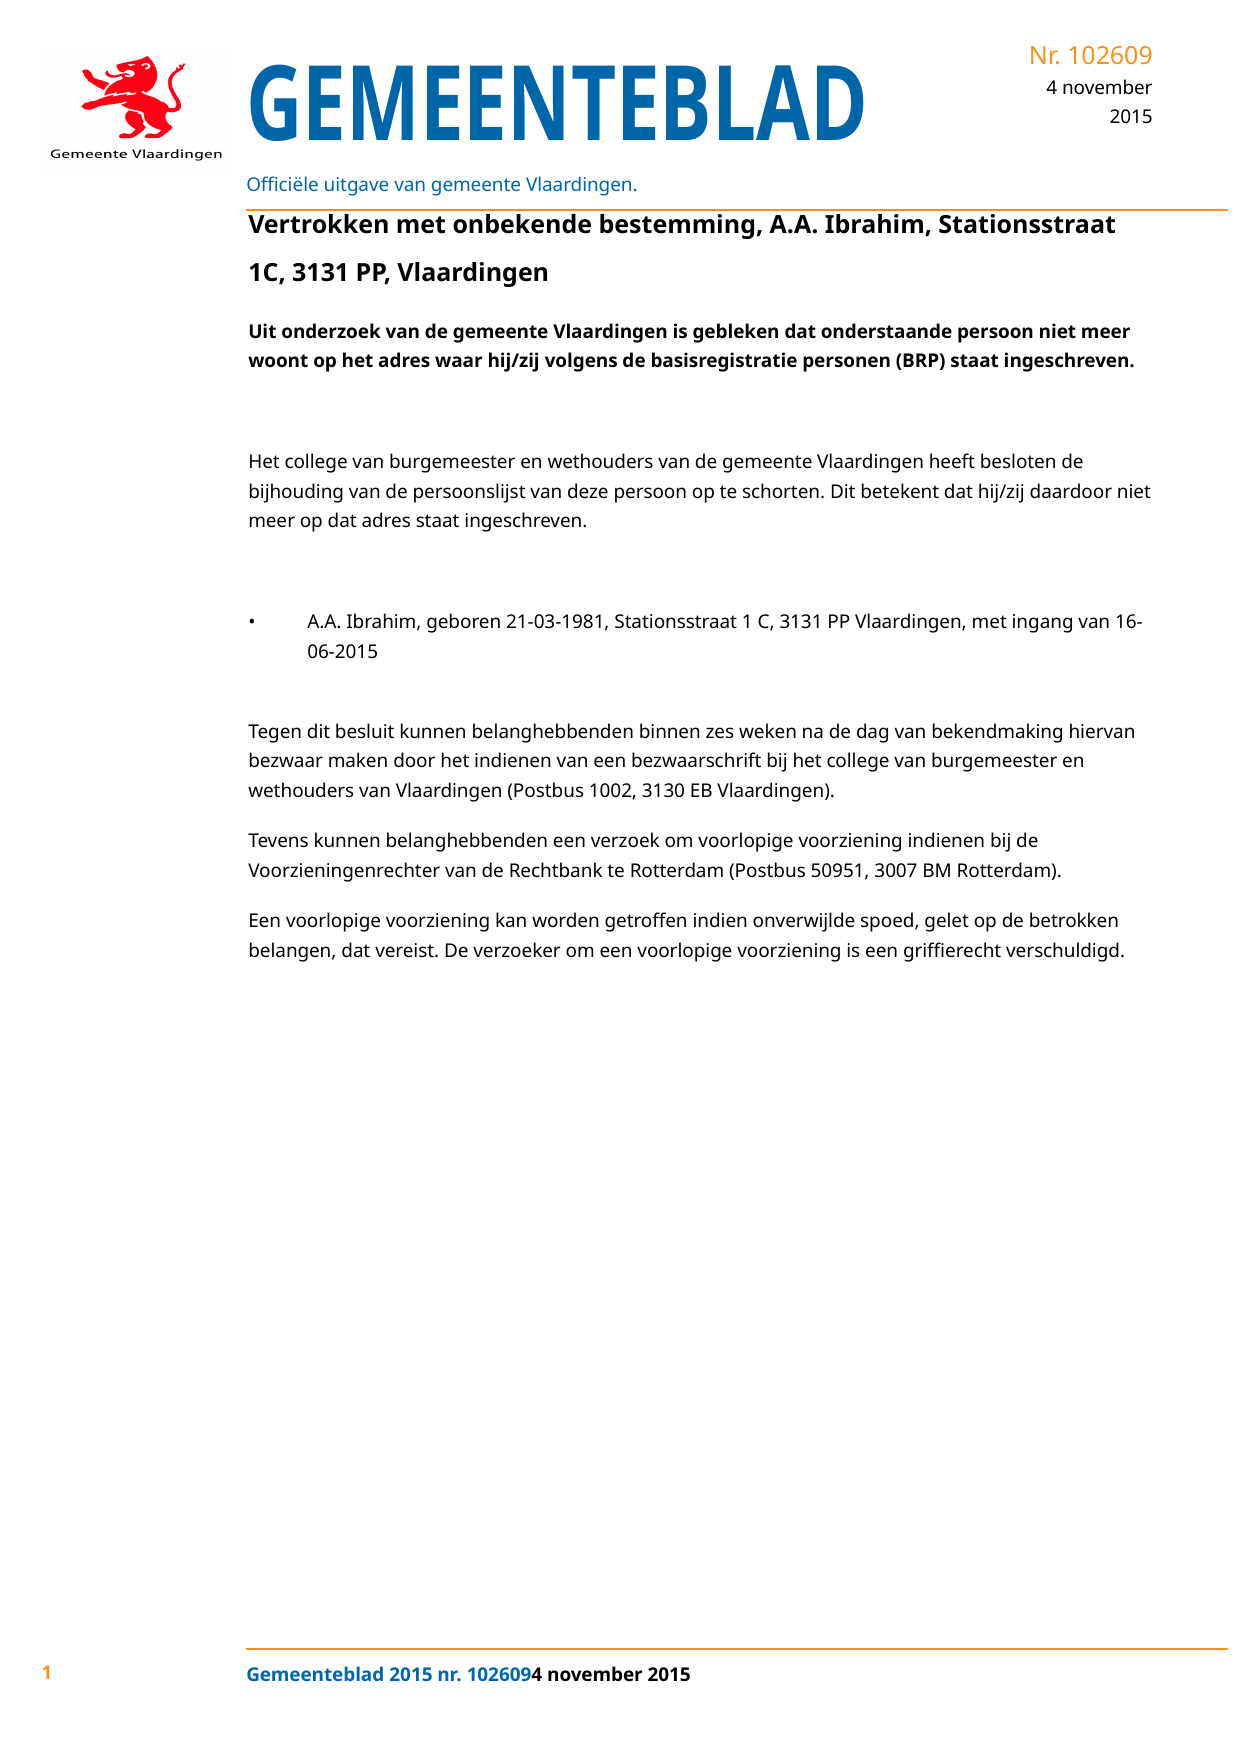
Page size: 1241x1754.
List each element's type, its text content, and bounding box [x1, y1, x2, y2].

text Uit onderzoek van de gemeente Vlaardingen is gebleken dat onderstaande persoon niet meer woont op het adres waar hij/zij volgens de basisregistratie personen (BRP) staat ingeschreven. [248, 318, 1152, 373]
text Tevens kunnen belanghebbenden een verzoek om voorlopige voorziening indienen bij de Voorzieningenrechter van de Rechtbank te Rotterdam (Postbus 50951, 3007 BM Rotterdam). [248, 827, 1152, 883]
text Tegen dit besluit kunnen belanghebbenden binnen zes weken na de dag van bekendmaking hiervan bezwaar maken door het indienen van een bezwaarschrift bij het college van burgemeester en wethouders van Vlaardingen (Postbus 1002, 3130 EB Vlaardingen). [248, 718, 1152, 803]
text Vertrokken met onbekende bestemming, A.A. Ibrahim, Stationsstraat 1C, 3131 PP, Vlaardingen [248, 211, 1152, 288]
text Een voorlopige voorziening kan worden getroffen indien onverwijlde spoed, gelet op de betrokken belangen, dat vereist. De verzoeker om een voorlopige voorziening is een griffierecht verschuldigd. [248, 907, 1152, 963]
list A.A. Ibrahim, geboren 21-03-1981, Stationsstraat 1 C, 3131 PP Vlaardingen, met ingang van 16-06-2015 [248, 608, 1152, 664]
picture [41, 47, 231, 172]
text Het college van burgemeester en wethouders van de gemeente Vlaardingen heeft besloten de bijhouding van de persoonslijst van deze persoon op te schorten. Dit betekent dat hij/zij daardoor niet meer op dat adres staat ingeschreven. [248, 448, 1152, 533]
